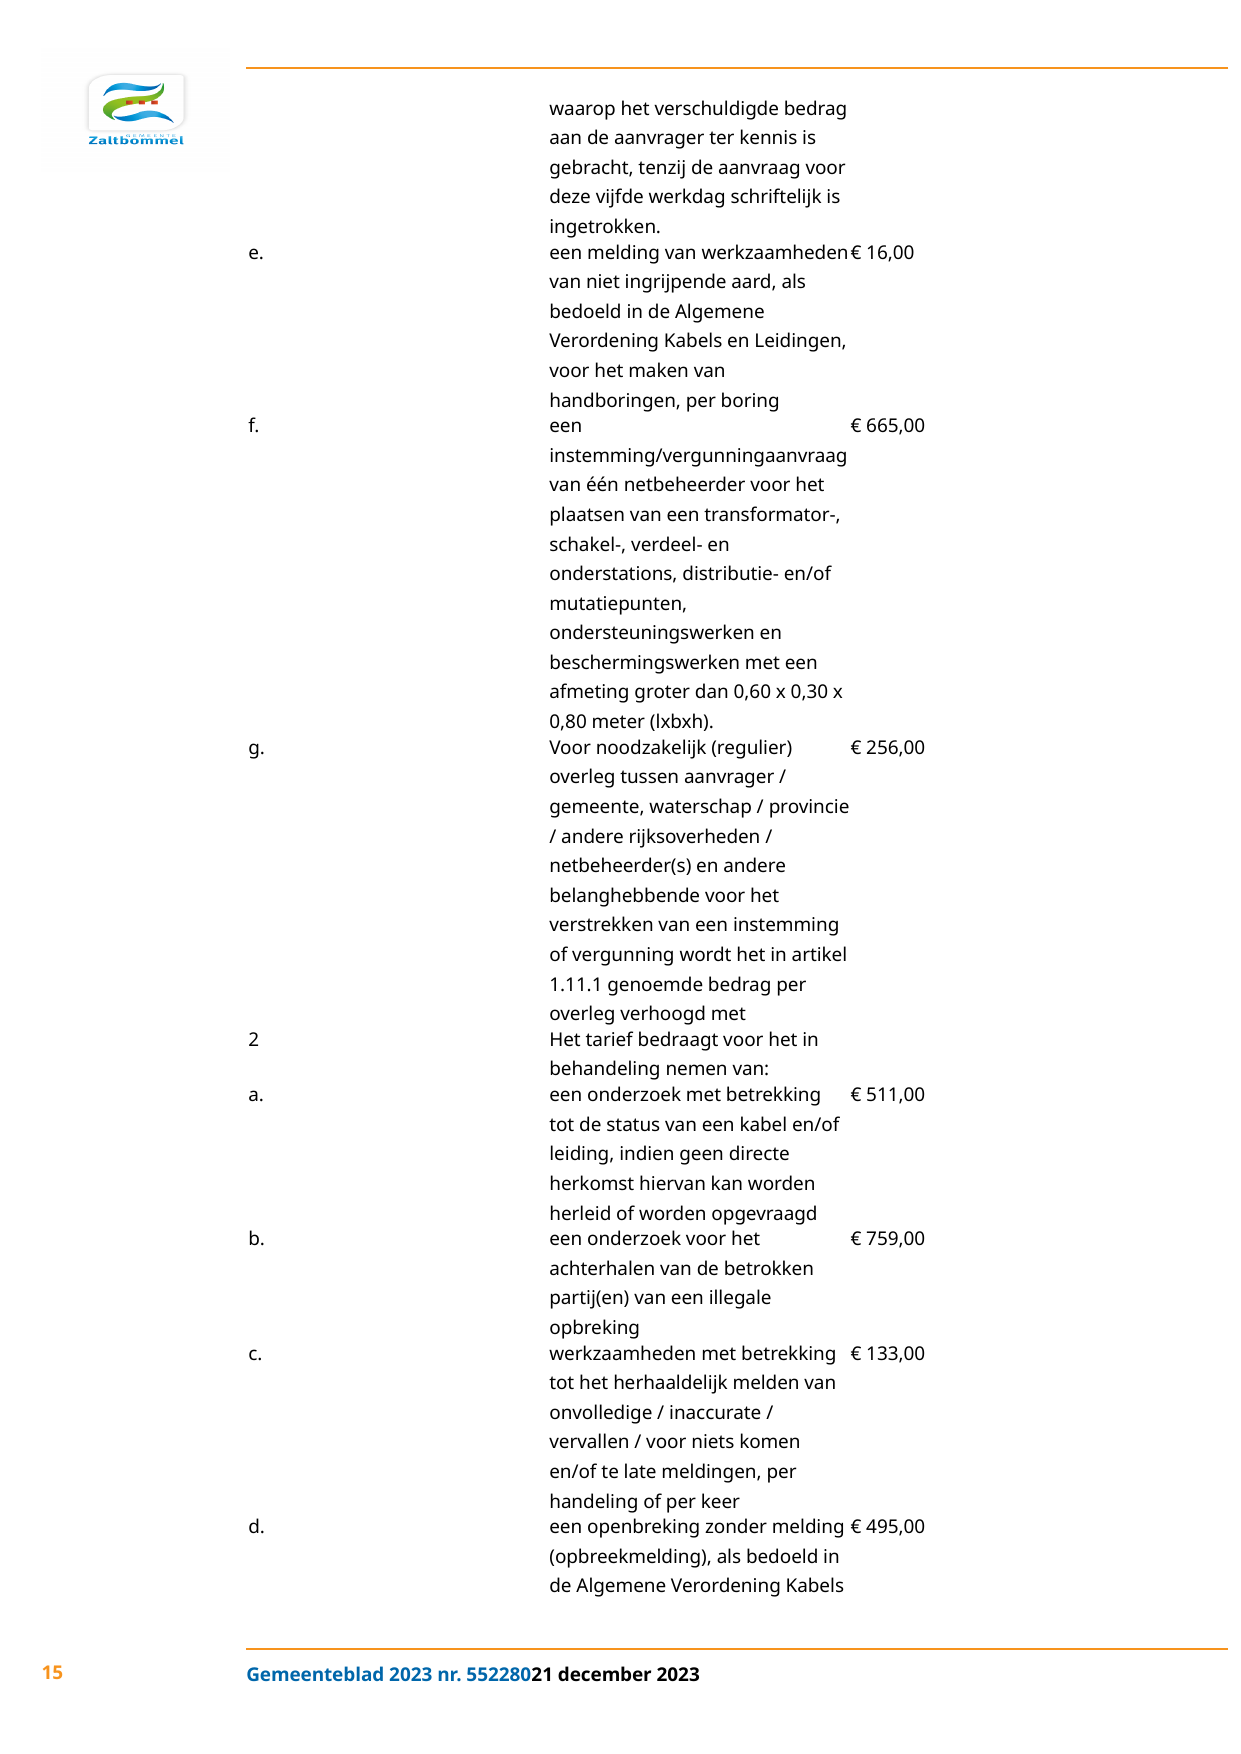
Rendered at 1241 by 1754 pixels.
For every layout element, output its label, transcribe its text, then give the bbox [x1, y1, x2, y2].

table_cell 2 [248, 1026, 549, 1081]
table_cell c. [248, 1340, 549, 1513]
table_cell € 511,00 [850, 1081, 1152, 1225]
table_cell een instemming/vergunningaanvraag van één netbeheerder voor het plaatsen van een transformator-, schakel-, verdeel- en onderstations, distributie- en/of mutatiepunten, ondersteuningswerken en beschermingswerken met een afmeting groter dan 0,60 x 0,30 x 0,80 meter (lxbxh). [549, 413, 850, 734]
table_cell g. [248, 734, 549, 1026]
table_cell f. [248, 413, 549, 734]
table_cell [850, 1026, 1152, 1081]
table_cell werkzaamheden met betrekking tot het herhaaldelijk melden van onvolledige / inaccurate / vervallen / voor niets komen en/of te late meldingen, per handeling of per keer [549, 1340, 850, 1513]
table_cell een onderzoek met betrekking tot de status van een kabel en/of leiding, indien geen directe herkomst hiervan kan worden herleid of worden opgevraagd [549, 1081, 850, 1225]
table_cell a. [248, 1081, 549, 1225]
table_cell € 759,00 [850, 1225, 1152, 1340]
table_cell € 495,00 [850, 1514, 1152, 1598]
table_cell [248, 95, 549, 239]
table_cell € 665,00 [850, 413, 1152, 734]
table_cell een onderzoek voor het achterhalen van de betrokken partij(en) van een illegale opbreking [549, 1225, 850, 1340]
table_cell € 256,00 [850, 734, 1152, 1026]
table_cell een openbreking zonder melding (opbreekmelding), als bedoeld in de Algemene Verordening Kabels [549, 1514, 850, 1598]
table_cell Het tarief bedraagt voor het in behandeling nemen van: [549, 1026, 850, 1081]
table_cell € 133,00 [850, 1340, 1152, 1513]
table_cell b. [248, 1225, 549, 1340]
table_cell een melding van werkzaamheden van niet ingrijpende aard, als bedoeld in de Algemene Verordening Kabels en Leidingen, voor het maken van handboringen, per boring [549, 239, 850, 412]
table_cell [850, 95, 1152, 239]
table_cell € 16,00 [850, 239, 1152, 412]
picture [41, 47, 231, 172]
table_cell e. [248, 239, 549, 412]
table_cell Voor noodzakelijk (regulier) overleg tussen aanvrager / gemeente, waterschap / provincie / andere rijksoverheden / netbeheerder(s) en andere belanghebbende voor het verstrekken van een instemming of vergunning wordt het in artikel 1.11.1 genoemde bedrag per overleg verhoogd met [549, 734, 850, 1026]
table_cell d. [248, 1514, 549, 1598]
table_cell waarop het verschuldigde bedrag aan de aanvrager ter kennis is gebracht, tenzij de aanvraag voor deze vijfde werkdag schriftelijk is ingetrokken. [549, 95, 850, 239]
